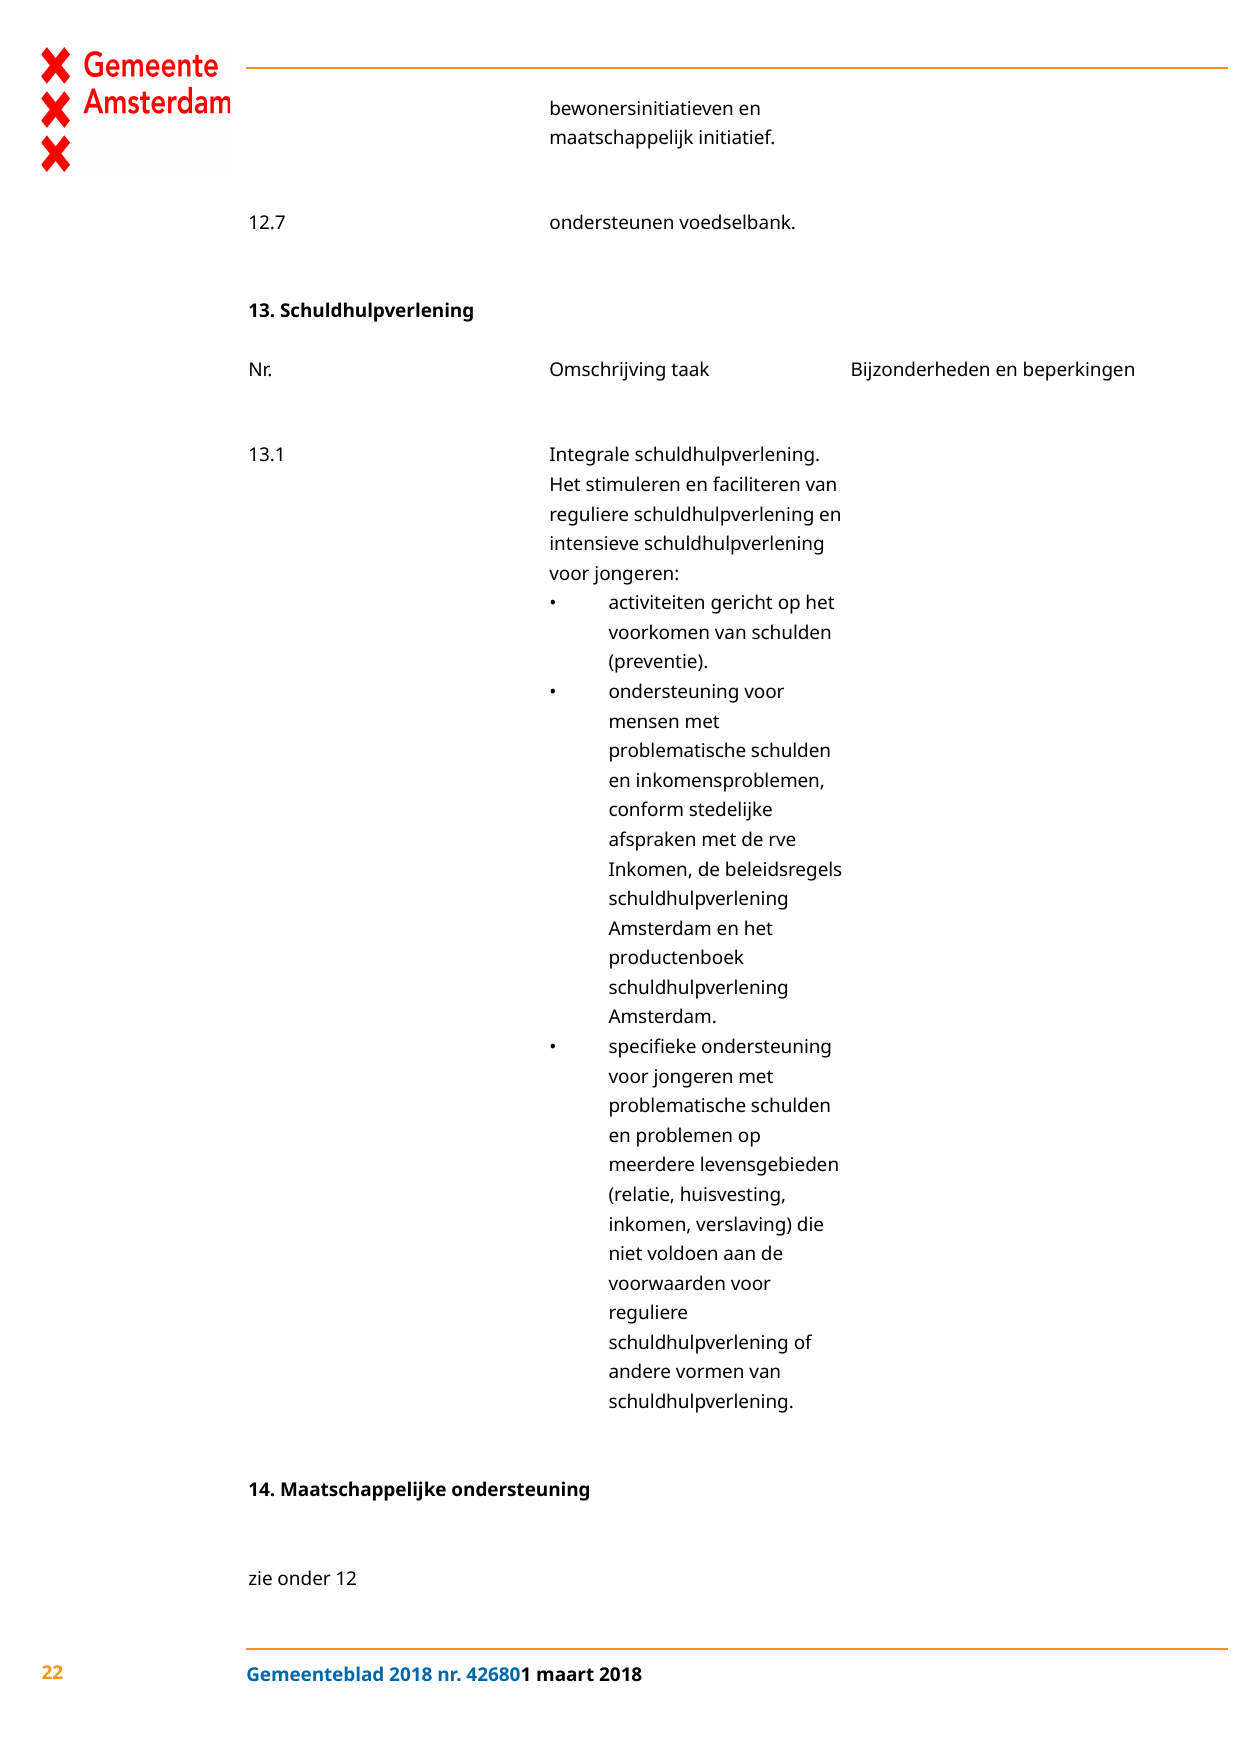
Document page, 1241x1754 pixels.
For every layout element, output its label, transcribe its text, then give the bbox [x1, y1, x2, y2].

table_header Omschrijving taak [549, 327, 850, 412]
table_cell 13.1 [248, 412, 549, 1443]
table_cell bewonersinitiatieven en maatschappelijk initiatief. [549, 95, 850, 180]
table_cell Integrale schuldhulpverlening. Het stimuleren en faciliteren van reguliere schuldhulpverlening en intensieve schuldhulpverlening voor jongeren: activiteiten gericht op het voorkomen van schulden (preventie). ondersteuning voor mensen met problematische schulden en inkomensproblemen, conform stedelijke afspraken met de rve Inkomen, de beleidsregels schuldhulpverlening Amsterdam en het productenboek schuldhulpverlening Amsterdam. specifieke ondersteuning voor jongeren met problematische schulden en problemen op meerdere levensgebieden (relatie, huisvesting, inkomen, verslaving) die niet voldoen aan de voorwaarden voor reguliere schuldhulpverlening of andere vormen van schuldhulpverlening. [549, 412, 850, 1443]
table_header Nr. [248, 327, 549, 412]
text 13. Schuldhulpverlening [248, 297, 1152, 323]
table_cell ondersteunen voedselbank. [549, 180, 850, 264]
table_cell [850, 95, 1152, 180]
table_cell [850, 180, 1152, 264]
table_cell 12.7 [248, 180, 549, 264]
table_cell [850, 412, 1152, 1443]
picture [41, 47, 231, 172]
table_header zie onder 12 [248, 1536, 1152, 1591]
table_header Bijzonderheden en beperkingen [850, 327, 1152, 412]
table_cell [248, 95, 549, 180]
text 14. Maatschappelijke ondersteuning [248, 1476, 1152, 1502]
